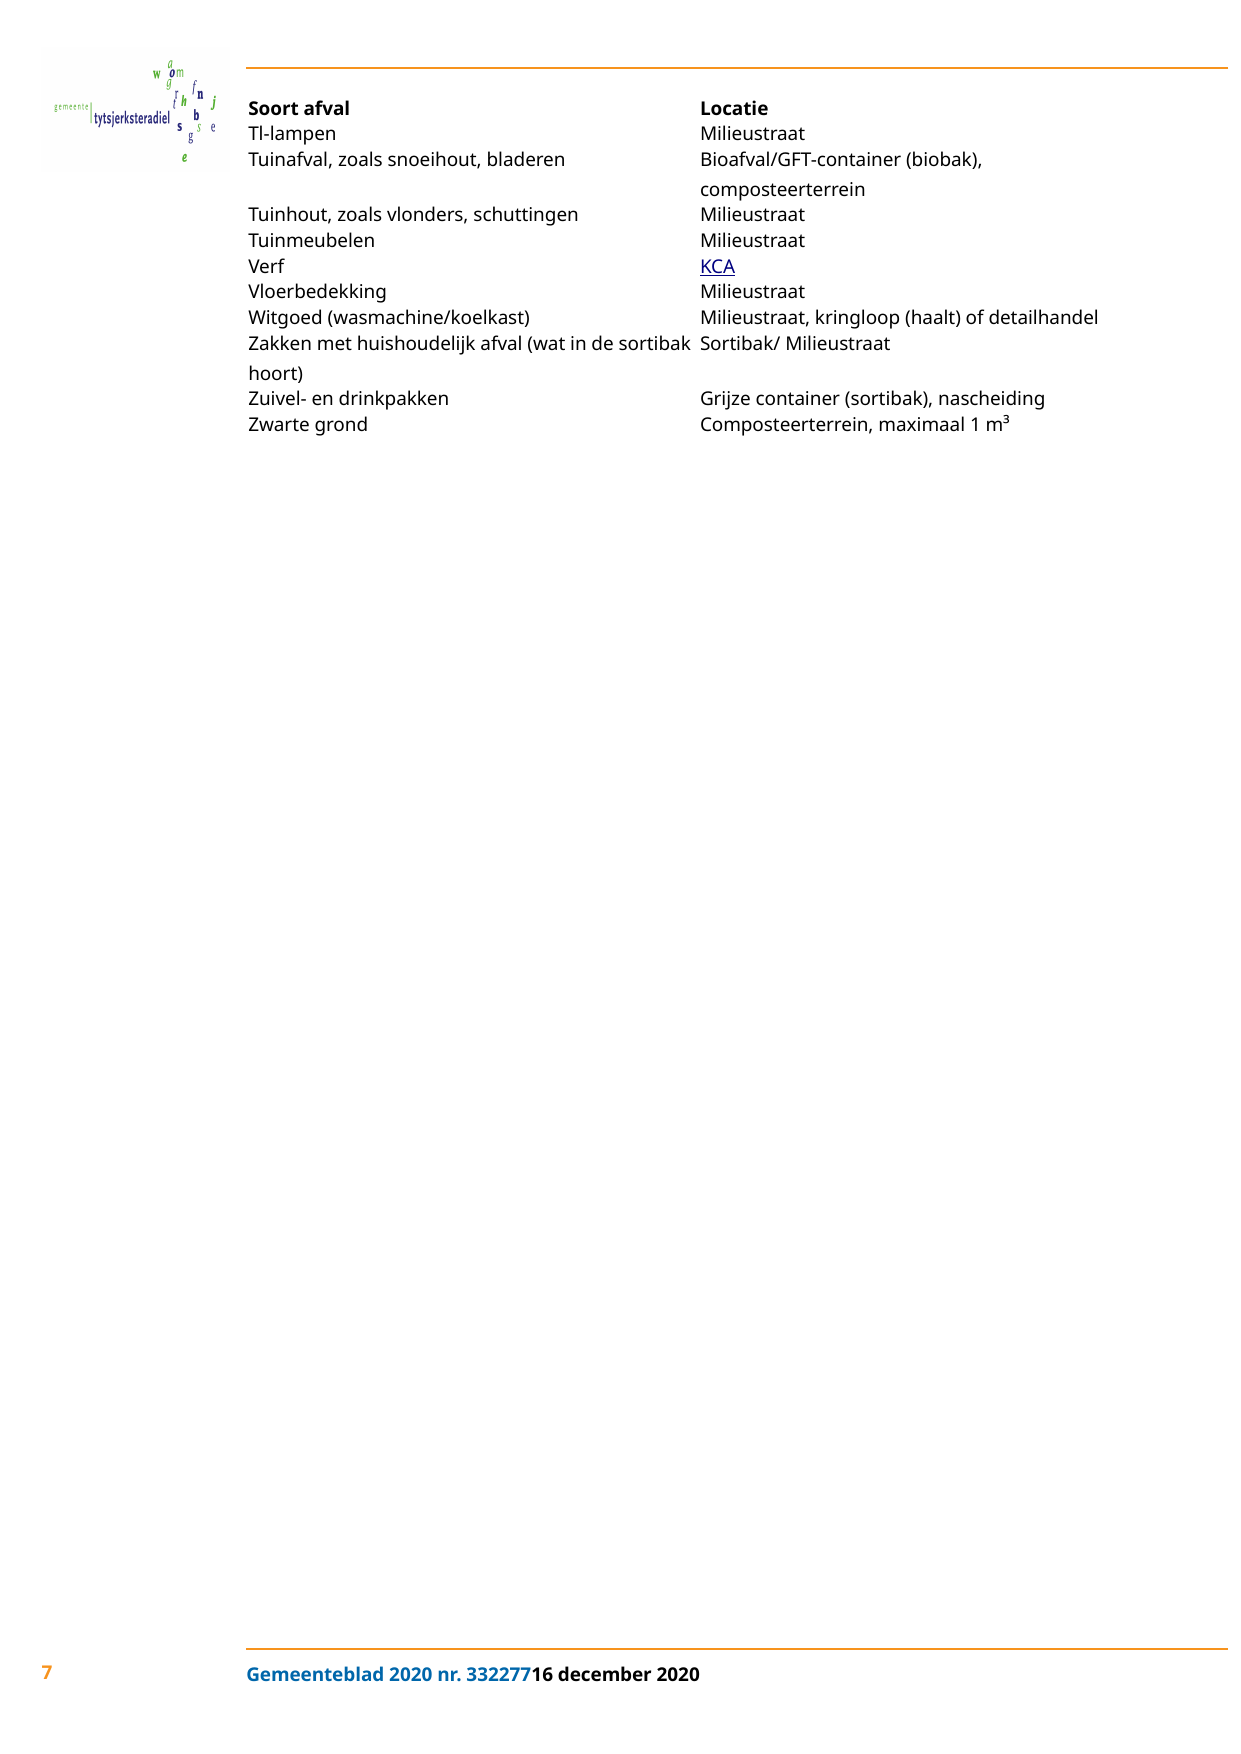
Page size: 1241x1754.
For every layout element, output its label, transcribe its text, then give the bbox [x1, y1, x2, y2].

table_cell Bioafval/GFT-container (biobak), composteerterrein [700, 146, 1152, 202]
table_header Locatie [700, 95, 1152, 121]
table_cell Zuivel- en drinkpakken [248, 386, 700, 411]
table_cell Milieustraat, kringloop (haalt) of detailhandel [700, 305, 1152, 330]
table_cell Milieustraat [700, 279, 1152, 304]
table_cell KCA [700, 253, 1152, 279]
table_cell Witgoed (wasmachine/koelkast) [248, 305, 700, 330]
picture [41, 47, 231, 172]
table_cell Sortibak/ Milieustraat [700, 330, 1152, 386]
table_cell Zwarte grond [248, 411, 700, 437]
table_cell Milieustraat [700, 202, 1152, 227]
table_cell Milieustraat [700, 121, 1152, 146]
table_cell Zakken met huishoudelijk afval (wat in de sortibak hoort) [248, 330, 700, 386]
table_cell Milieustraat [700, 227, 1152, 253]
table_cell Grijze container (sortibak), nascheiding [700, 386, 1152, 411]
table_cell Tuinmeubelen [248, 227, 700, 253]
table_cell Tuinafval, zoals snoeihout, bladeren [248, 146, 700, 202]
table_cell Tl-lampen [248, 121, 700, 146]
table_cell Composteerterrein, maximaal 1 m³ [700, 411, 1152, 437]
table_cell Verf [248, 253, 700, 279]
table_header Soort afval [248, 95, 700, 121]
table_cell Vloerbedekking [248, 279, 700, 304]
table_cell Tuinhout, zoals vlonders, schuttingen [248, 202, 700, 227]
